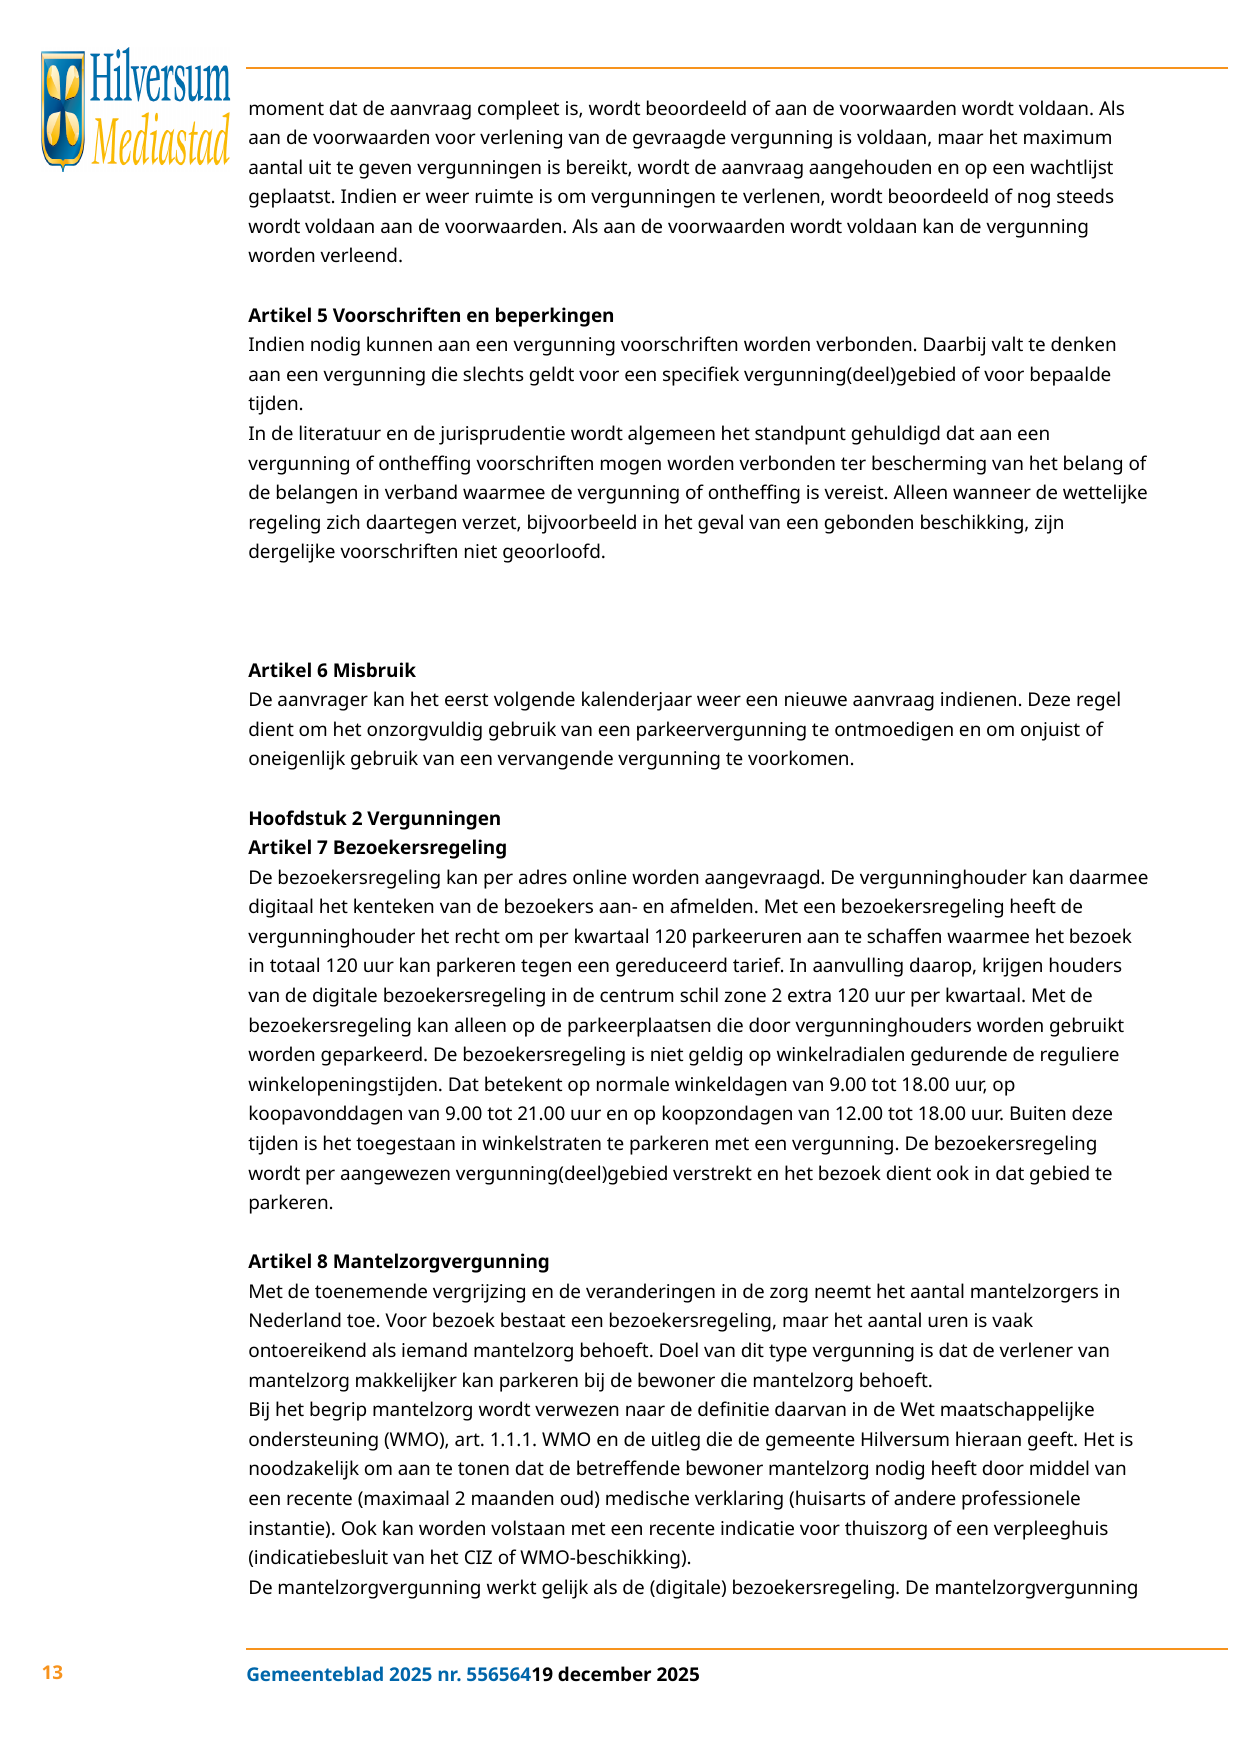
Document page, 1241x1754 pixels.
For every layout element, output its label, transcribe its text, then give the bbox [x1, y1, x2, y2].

text Artikel 6 Misbruik [248, 657, 1152, 683]
text Artikel 7 Bezoekersregeling [248, 834, 1152, 860]
text Bij het begrip mantelzorg wordt verwezen naar de definitie daarvan in de Wet maatschappelijke ondersteuning (WMO), art. 1.1.1. WMO en de uitleg die de gemeente Hilversum hieraan geeft. Het is noodzakelijk om aan te tonen dat de betreffende bewoner mantelzorg nodig heeft door middel van een recente (maximaal 2 maanden oud) medische verklaring (huisarts of andere professionele instantie). Ook kan worden volstaan met een recente indicatie voor thuiszorg of een verpleeghuis (indicatiebesluit van het CIZ of WMO-beschikking). [248, 1396, 1152, 1570]
text Hoofdstuk 2 Vergunningen [248, 805, 1152, 831]
text Artikel 5 Voorschriften en beperkingen [248, 302, 1152, 328]
text Met de toenemende vergrijzing en de veranderingen in de zorg neemt het aantal mantelzorgers in Nederland toe. Voor bezoek bestaat een bezoekersregeling, maar het aantal uren is vaak ontoereikend als iemand mantelzorg behoeft. Doel van dit type vergunning is dat de verlener van mantelzorg makkelijker kan parkeren bij de bewoner die mantelzorg behoeft. [248, 1278, 1152, 1393]
text In de literatuur en de jurisprudentie wordt algemeen het standpunt gehuldigd dat aan een vergunning of ontheffing voorschriften mogen worden verbonden ter bescherming van het belang of de belangen in verband waarmee de vergunning of ontheffing is vereist. Alleen wanneer de wettelijke regeling zich daartegen verzet, bijvoorbeeld in het geval van een gebonden beschikking, zijn dergelijke voorschriften niet geoorloofd. [248, 420, 1152, 564]
picture [41, 47, 231, 172]
text moment dat de aanvraag compleet is, wordt beoordeeld of aan de voorwaarden wordt voldaan. Als aan de voorwaarden voor verlening van de gevraagde vergunning is voldaan, maar het maximum aantal uit te geven vergunningen is bereikt, wordt de aanvraag aangehouden en op een wachtlijst geplaatst. Indien er weer ruimte is om vergunningen te verlenen, wordt beoordeeld of nog steeds wordt voldaan aan de voorwaarden. Als aan de voorwaarden wordt voldaan kan de vergunning worden verleend. [248, 95, 1152, 268]
text Indien nodig kunnen aan een vergunning voorschriften worden verbonden. Daarbij valt te denken aan een vergunning die slechts geldt voor een specifiek vergunning(deel)gebied of voor bepaalde tijden. [248, 331, 1152, 416]
text Artikel 8 Mantelzorgvergunning [248, 1248, 1152, 1274]
text De mantelzorgvergunning werkt gelijk als de (digitale) bezoekersregeling. De mantelzorgvergunning [248, 1574, 1152, 1600]
text De aanvrager kan het eerst volgende kalenderjaar weer een nieuwe aanvraag indienen. Deze regel dient om het onzorgvuldig gebruik van een parkeervergunning te ontmoedigen en om onjuist of oneigenlijk gebruik van een vervangende vergunning te voorkomen. [248, 686, 1152, 771]
text De bezoekersregeling kan per adres online worden aangevraagd. De vergunninghouder kan daarmee digitaal het kenteken van de bezoekers aan- en afmelden. Met een bezoekersregeling heeft de vergunninghouder het recht om per kwartaal 120 parkeeruren aan te schaffen waarmee het bezoek in totaal 120 uur kan parkeren tegen een gereduceerd tarief. In aanvulling daarop, krijgen houders van de digitale bezoekersregeling in de centrum schil zone 2 extra 120 uur per kwartaal. Met de bezoekersregeling kan alleen op de parkeerplaatsen die door vergunninghouders worden gebruikt worden geparkeerd. De bezoekersregeling is niet geldig op winkelradialen gedurende de reguliere winkelopeningstijden. Dat betekent op normale winkeldagen van 9.00 tot 18.00 uur, op koopavonddagen van 9.00 tot 21.00 uur en op koopzondagen van 12.00 tot 18.00 uur. Buiten deze tijden is het toegestaan in winkelstraten te parkeren met een vergunning. De bezoekersregeling wordt per aangewezen vergunning(deel)gebied verstrekt en het bezoek dient ook in dat gebied te parkeren. [248, 864, 1152, 1215]
